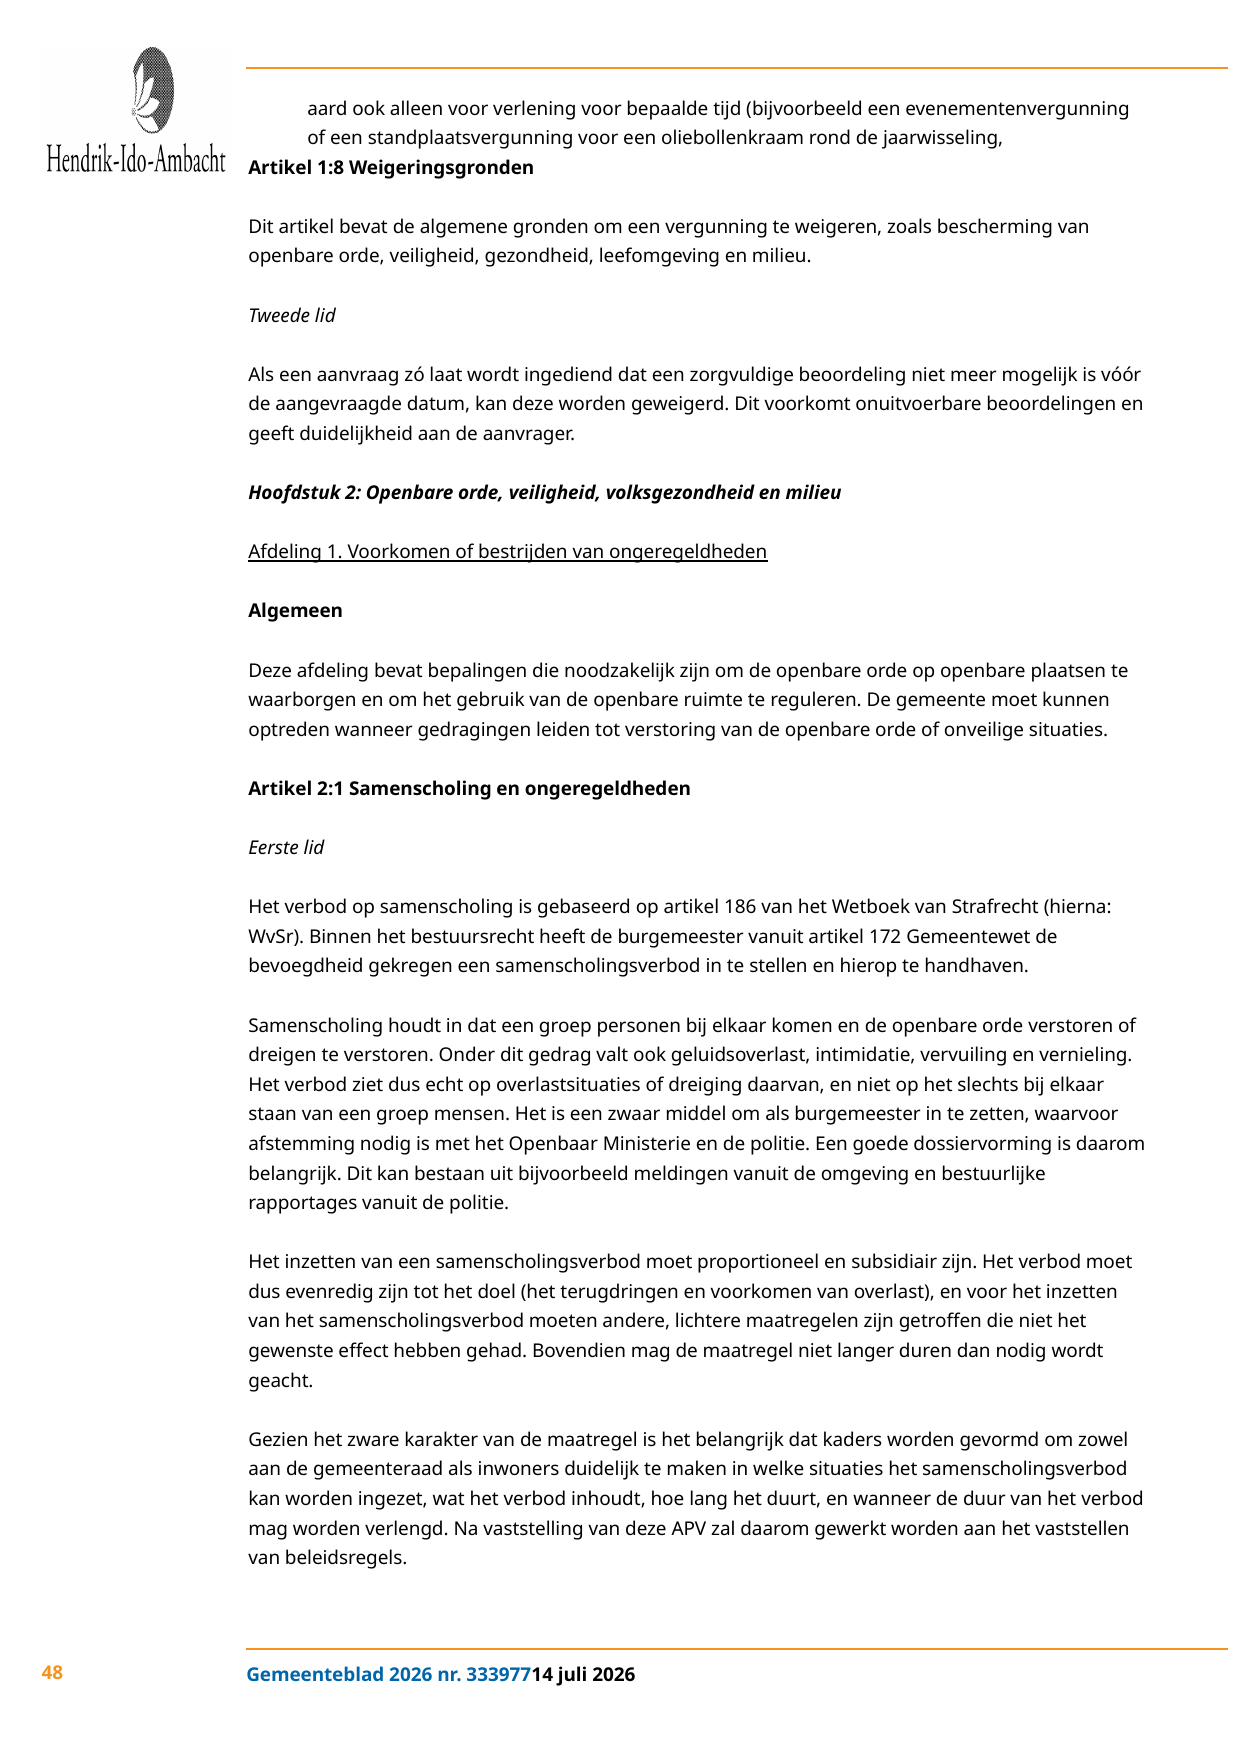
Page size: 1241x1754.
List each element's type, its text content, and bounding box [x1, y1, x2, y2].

text Gezien het zware karakter van de maatregel is het belangrijk dat kaders worden gevormd om zowel aan de gemeenteraad als inwoners duidelijk te maken in welke situaties het samenscholingsverbod kan worden ingezet, wat het verbod inhoudt, hoe lang het duurt, en wanneer de duur van het verbod mag worden verlengd. Na vaststelling van deze APV zal daarom gewerkt worden aan het vaststellen van beleidsregels. [248, 1426, 1152, 1570]
text Als een aanvraag zó laat wordt ingediend dat een zorgvuldige beoordeling niet meer mogelijk is vóór de aangevraagde datum, kan deze worden geweigerd. Dit voorkomt onuitvoerbare beoordelingen en geeft duidelijkheid aan de aanvrager. [248, 361, 1152, 446]
text Afdeling 1. Voorkomen of bestrijden van ongeregeldheden [248, 538, 1152, 564]
text Eerste lid [248, 834, 1152, 860]
text Hoofdstuk 2: Openbare orde, veiligheid, volksgezondheid en milieu [248, 479, 1152, 505]
picture [41, 47, 231, 172]
text Tweede lid [248, 302, 1152, 328]
list aard ook alleen voor verlening voor bepaalde tijd (bijvoorbeeld een evenementenvergunning of een standplaatsvergunning voor een oliebollenkraam rond de jaarwisseling, [248, 95, 1152, 150]
text Artikel 2:1 Samenscholing en ongeregeldheden [248, 775, 1152, 801]
text Het verbod op samenscholing is gebaseerd op artikel 186 van het Wetboek van Strafrecht (hierna: WvSr). Binnen het bestuursrecht heeft de burgemeester vanuit artikel 172 Gemeentewet de bevoegdheid gekregen een samenscholingsverbod in te stellen en hierop te handhaven. [248, 893, 1152, 978]
text Het inzetten van een samenscholingsverbod moet proportioneel en subsidiair zijn. Het verbod moet dus evenredig zijn tot het doel (het terugdringen en voorkomen van overlast), en voor het inzetten van het samenscholingsverbod moeten andere, lichtere maatregelen zijn getroffen die niet het gewenste effect hebben gehad. Bovendien mag de maatregel niet langer duren dan nodig wordt geacht. [248, 1248, 1152, 1393]
text Artikel 1:8 Weigeringsgronden [248, 154, 1152, 180]
text Deze afdeling bevat bepalingen die noodzakelijk zijn om de openbare orde op openbare plaatsen te waarborgen en om het gebruik van de openbare ruimte te reguleren. De gemeente moet kunnen optreden wanneer gedragingen leiden tot verstoring van de openbare orde of onveilige situaties. [248, 657, 1152, 742]
text Dit artikel bevat de algemene gronden om een vergunning te weigeren, zoals bescherming van openbare orde, veiligheid, gezondheid, leefomgeving en milieu. [248, 213, 1152, 268]
text Algemeen [248, 598, 1152, 623]
text Samenscholing houdt in dat een groep personen bij elkaar komen en de openbare orde verstoren of dreigen te verstoren. Onder dit gedrag valt ook geluidsoverlast, intimidatie, vervuiling en vernieling. Het verbod ziet dus echt op overlastsituaties of dreiging daarvan, en niet op het slechts bij elkaar staan van een groep mensen. Het is een zwaar middel om als burgemeester in te zetten, waarvoor afstemming nodig is met het Openbaar Ministerie en de politie. Een goede dossiervorming is daarom belangrijk. Dit kan bestaan uit bijvoorbeeld meldingen vanuit de omgeving en bestuurlijke rapportages vanuit de politie. [248, 1012, 1152, 1215]
